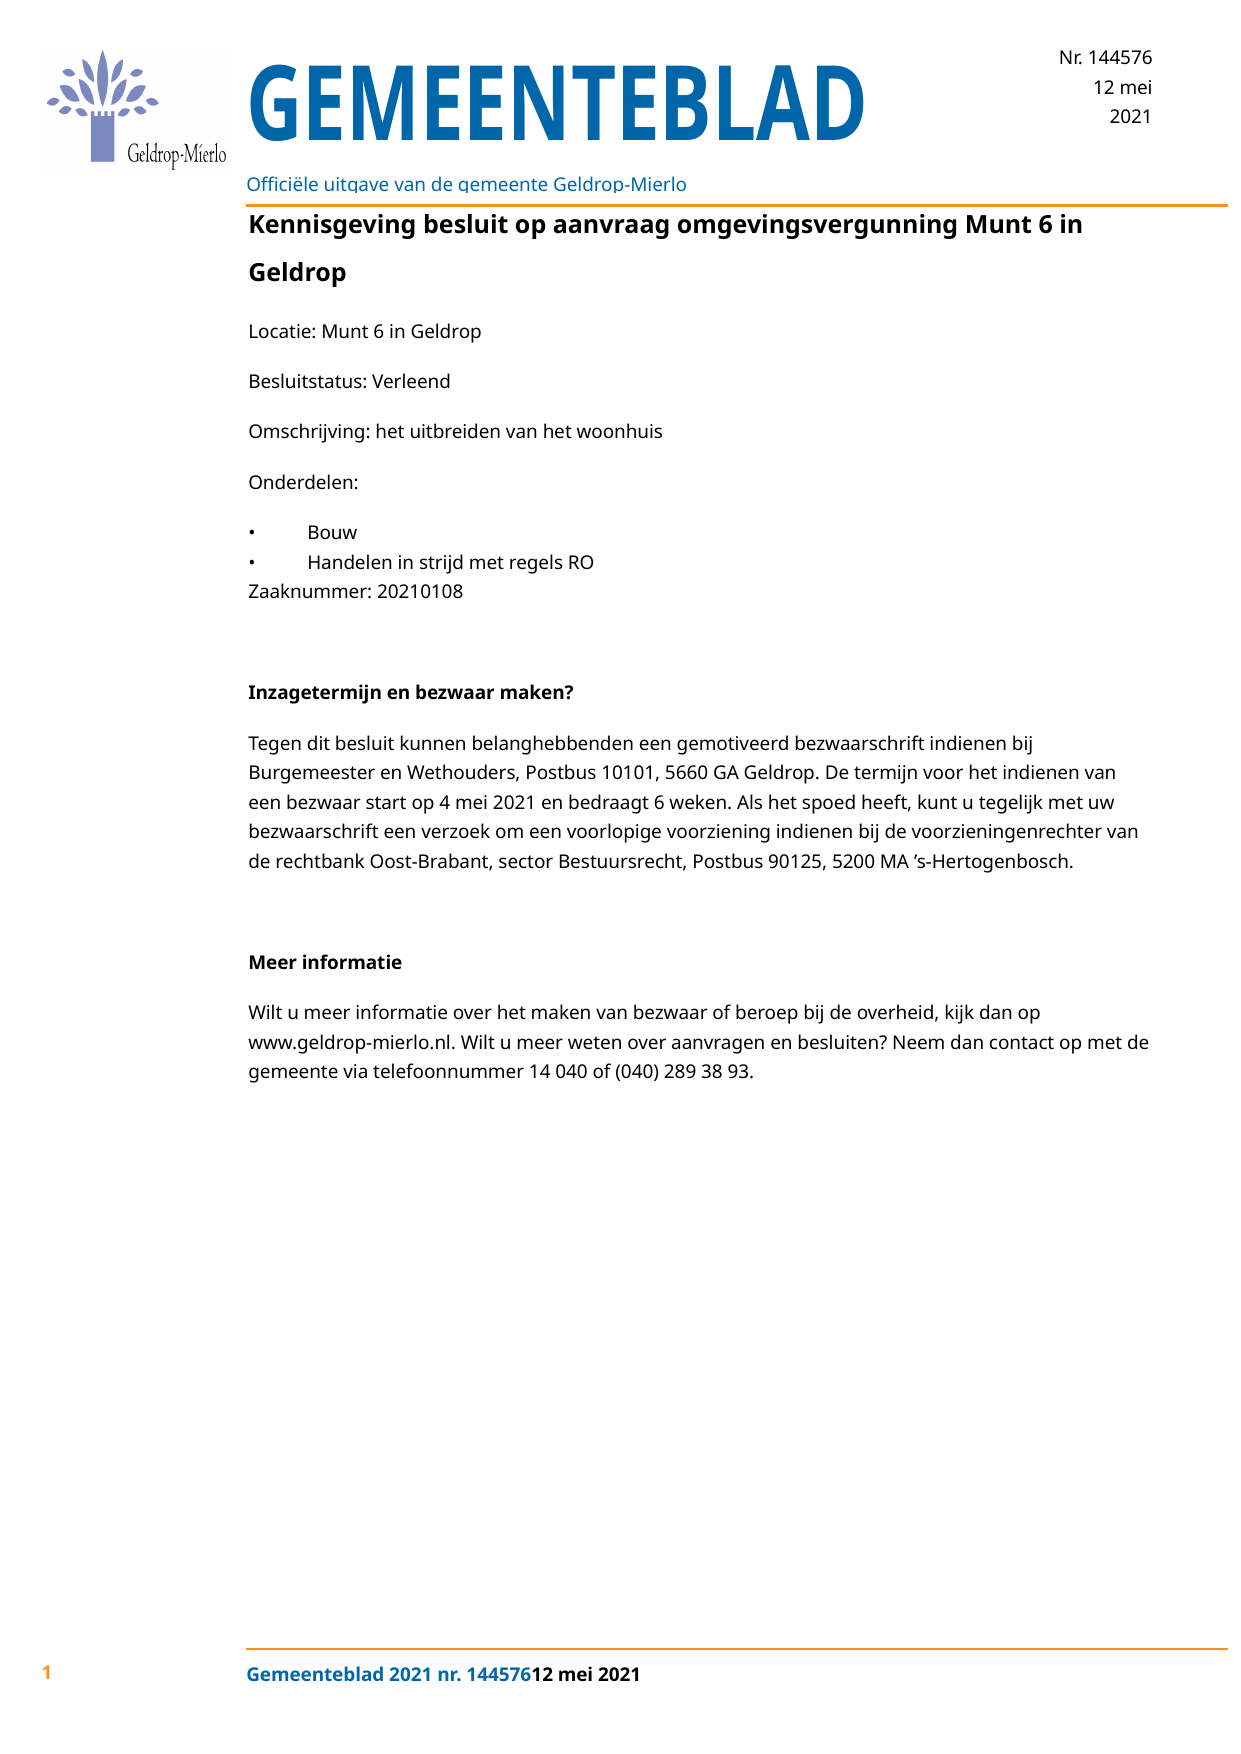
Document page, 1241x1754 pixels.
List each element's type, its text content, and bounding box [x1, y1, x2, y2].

text Inzagetermijn en bezwaar maken? [248, 679, 1152, 705]
text Besluitstatus: Verleend [248, 368, 1152, 394]
text Kennisgeving besluit op aanvraag omgevingsvergunning Munt 6 in Geldrop [248, 207, 1152, 288]
text Meer informatie [248, 949, 1152, 975]
picture [41, 47, 231, 172]
list Handelen in strijd met regels RO [248, 549, 1152, 575]
text Omschrijving: het uitbreiden van het woonhuis [248, 419, 1152, 444]
list Bouw [248, 519, 1152, 545]
text Zaaknummer: 20210108 [248, 579, 1152, 604]
text Tegen dit besluit kunnen belanghebbenden een gemotiveerd bezwaarschrift indienen bij Burgemeester en Wethouders, Postbus 10101, 5660 GA Geldrop. De termijn voor het indienen van een bezwaar start op 4 mei 2021 en bedraagt 6 weken. Als het spoed heeft, kunt u tegelijk met uw bezwaarschrift een verzoek om een voorlopige voorziening indienen bij de voorzieningenrechter van de rechtbank Oost-Brabant, sector Bestuursrecht, Postbus 90125, 5200 MA ’s-Hertogenbosch. [248, 730, 1152, 874]
text Wilt u meer informatie over het maken van bezwaar of beroep bij de overheid, kijk dan op www.geldrop-mierlo.nl. Wilt u meer weten over aanvragen en besluiten? Neem dan contact op met de gemeente via telefoonnummer 14 040 of (040) 289 38 93. [248, 999, 1152, 1084]
text Locatie: Munt 6 in Geldrop [248, 318, 1152, 344]
text Onderdelen: [248, 469, 1152, 495]
